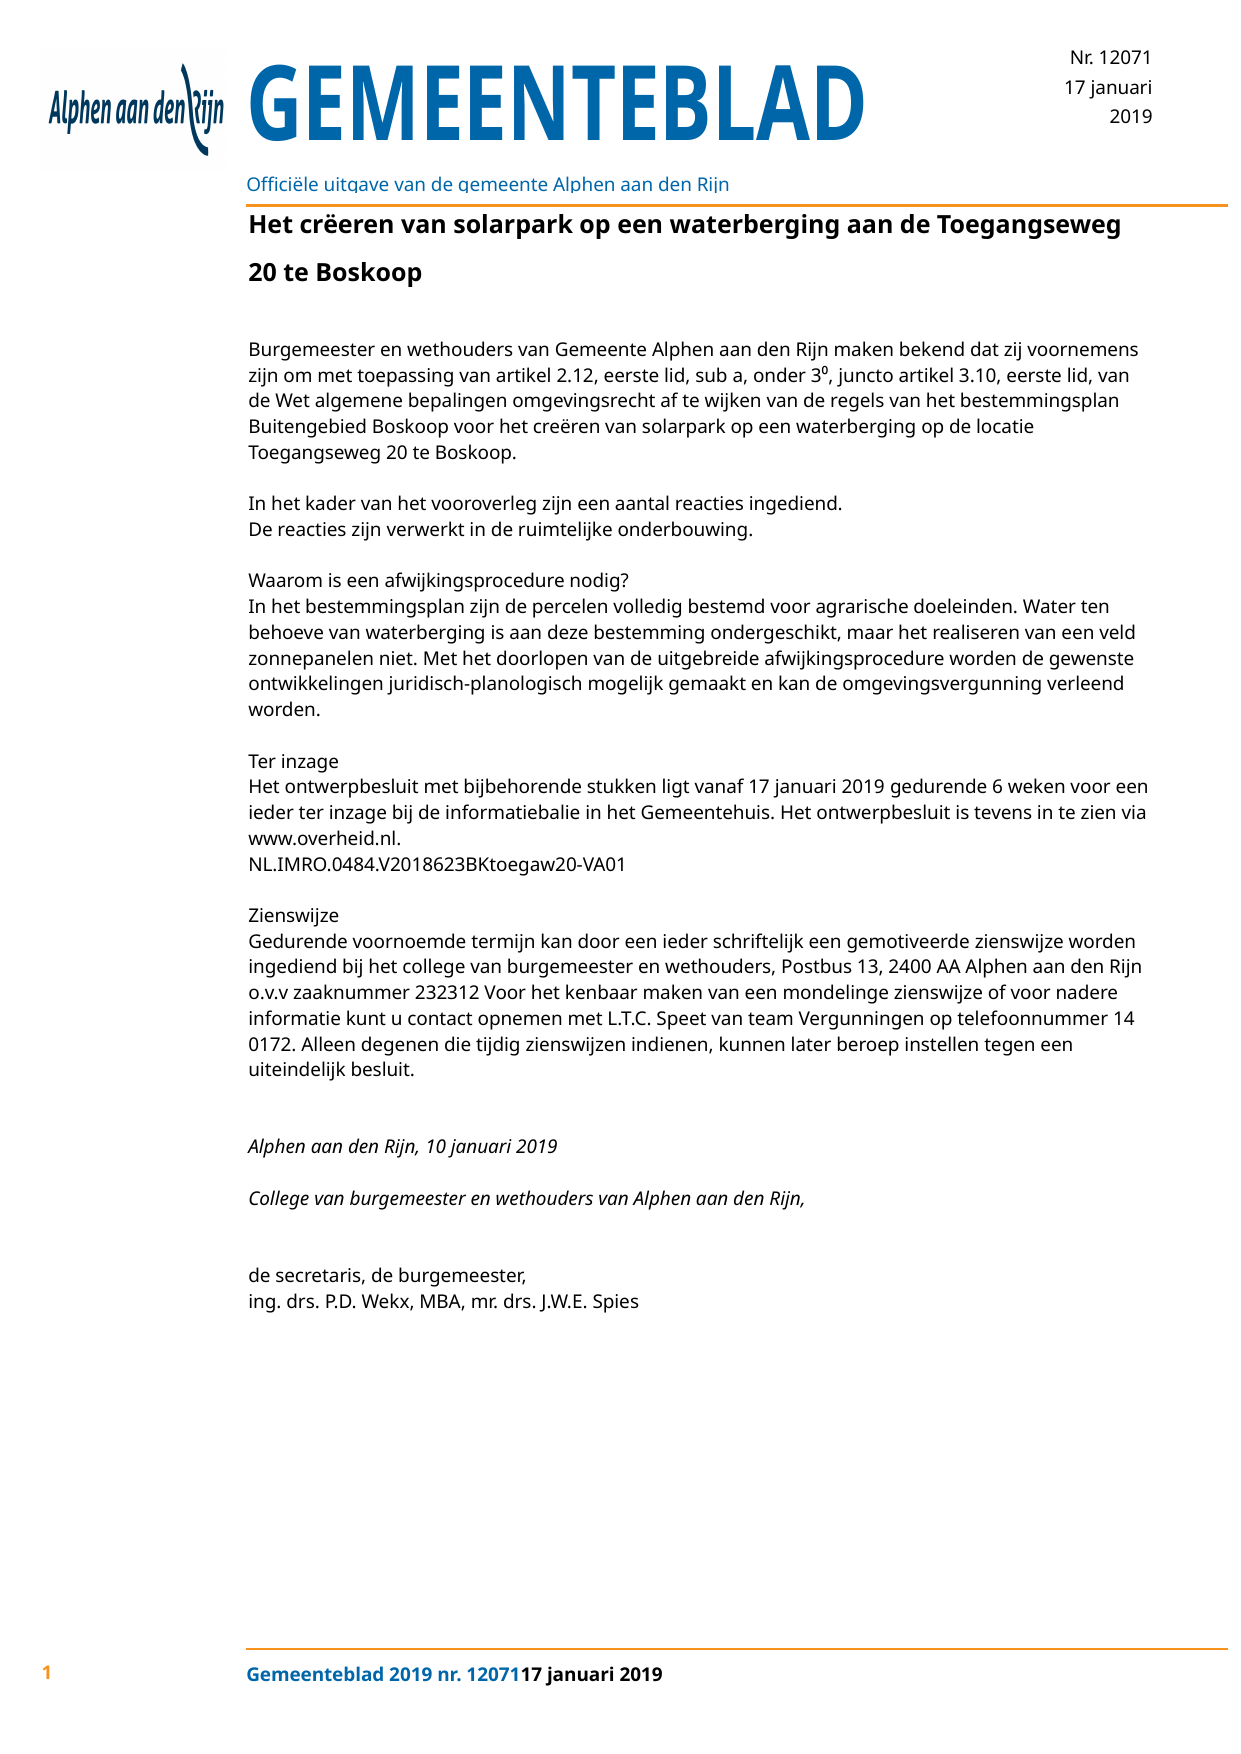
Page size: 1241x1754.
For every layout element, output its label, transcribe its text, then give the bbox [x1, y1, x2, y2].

text ing. drs. P.D. Wekx, MBA, mr. drs. J.W.E. Spies [248, 1288, 1152, 1314]
text de secretaris, de burgemeester, [248, 1262, 1152, 1288]
text Burgemeester en wethouders van Gemeente Alphen aan den Rijn maken bekend dat zij voornemens zijn om met toepassing van artikel 2.12, eerste lid, sub a, onder 3⁰, juncto artikel 3.10, eerste lid, van de Wet algemene bepalingen omgevingsrecht af te wijken van de regels van het bestemmingsplan Buitengebied Boskoop voor het creëren van solarpark op een waterberging op de locatie Toegangseweg 20 te Boskoop. [248, 336, 1152, 465]
text In het kader van het vooroverleg zijn een aantal reacties ingediend. [248, 491, 1152, 516]
text Het ontwerpbesluit met bijbehorende stukken ligt vanaf 17 januari 2019 gedurende 6 weken voor een ieder ter inzage bij de informatiebalie in het Gemeentehuis. Het ontwerpbesluit is tevens in te zien via www.overheid.nl. [248, 773, 1152, 851]
text Alphen aan den Rijn, 10 januari 2019 [248, 1134, 1152, 1159]
text Zienswijze [248, 902, 1152, 928]
text Ter inzage [248, 748, 1152, 773]
text Gedurende voornoemde termijn kan door een ieder schriftelijk een gemotiveerde zienswijze worden ingediend bij het college van burgemeester en wethouders, Postbus 13, 2400 AA Alphen aan den Rijn o.v.v zaaknummer 232312 Voor het kenbaar maken van een mondelinge zienswijze of voor nadere informatie kunt u contact opnemen met L.T.C. Speet van team Vergunningen op telefoonnummer 14 0172. Alleen degenen die tijdig zienswijzen indienen, kunnen later beroep instellen tegen een uiteindelijk besluit. [248, 928, 1152, 1082]
text Het crëeren van solarpark op een waterberging aan de Toegangseweg 20 te Boskoop [248, 207, 1152, 288]
text NL.IMRO.0484.V2018623BKtoegaw20-VA01 [248, 851, 1152, 876]
text De reacties zijn verwerkt in de ruimtelijke onderbouwing. [248, 516, 1152, 542]
picture [41, 47, 231, 172]
text College van burgemeester en wethouders van Alphen aan den Rijn, [248, 1185, 1152, 1211]
text In het bestemmingsplan zijn de percelen volledig bestemd voor agrarische doeleinden. Water ten behoeve van waterberging is aan deze bestemming ondergeschikt, maar het realiseren van een veld zonnepanelen niet. Met het doorlopen van de uitgebreide afwijkingsprocedure worden de gewenste ontwikkelingen juridisch-planologisch mogelijk gemaakt en kan de omgevingsvergunning verleend worden. [248, 593, 1152, 722]
text Waarom is een afwijkingsprocedure nodig? [248, 568, 1152, 593]
